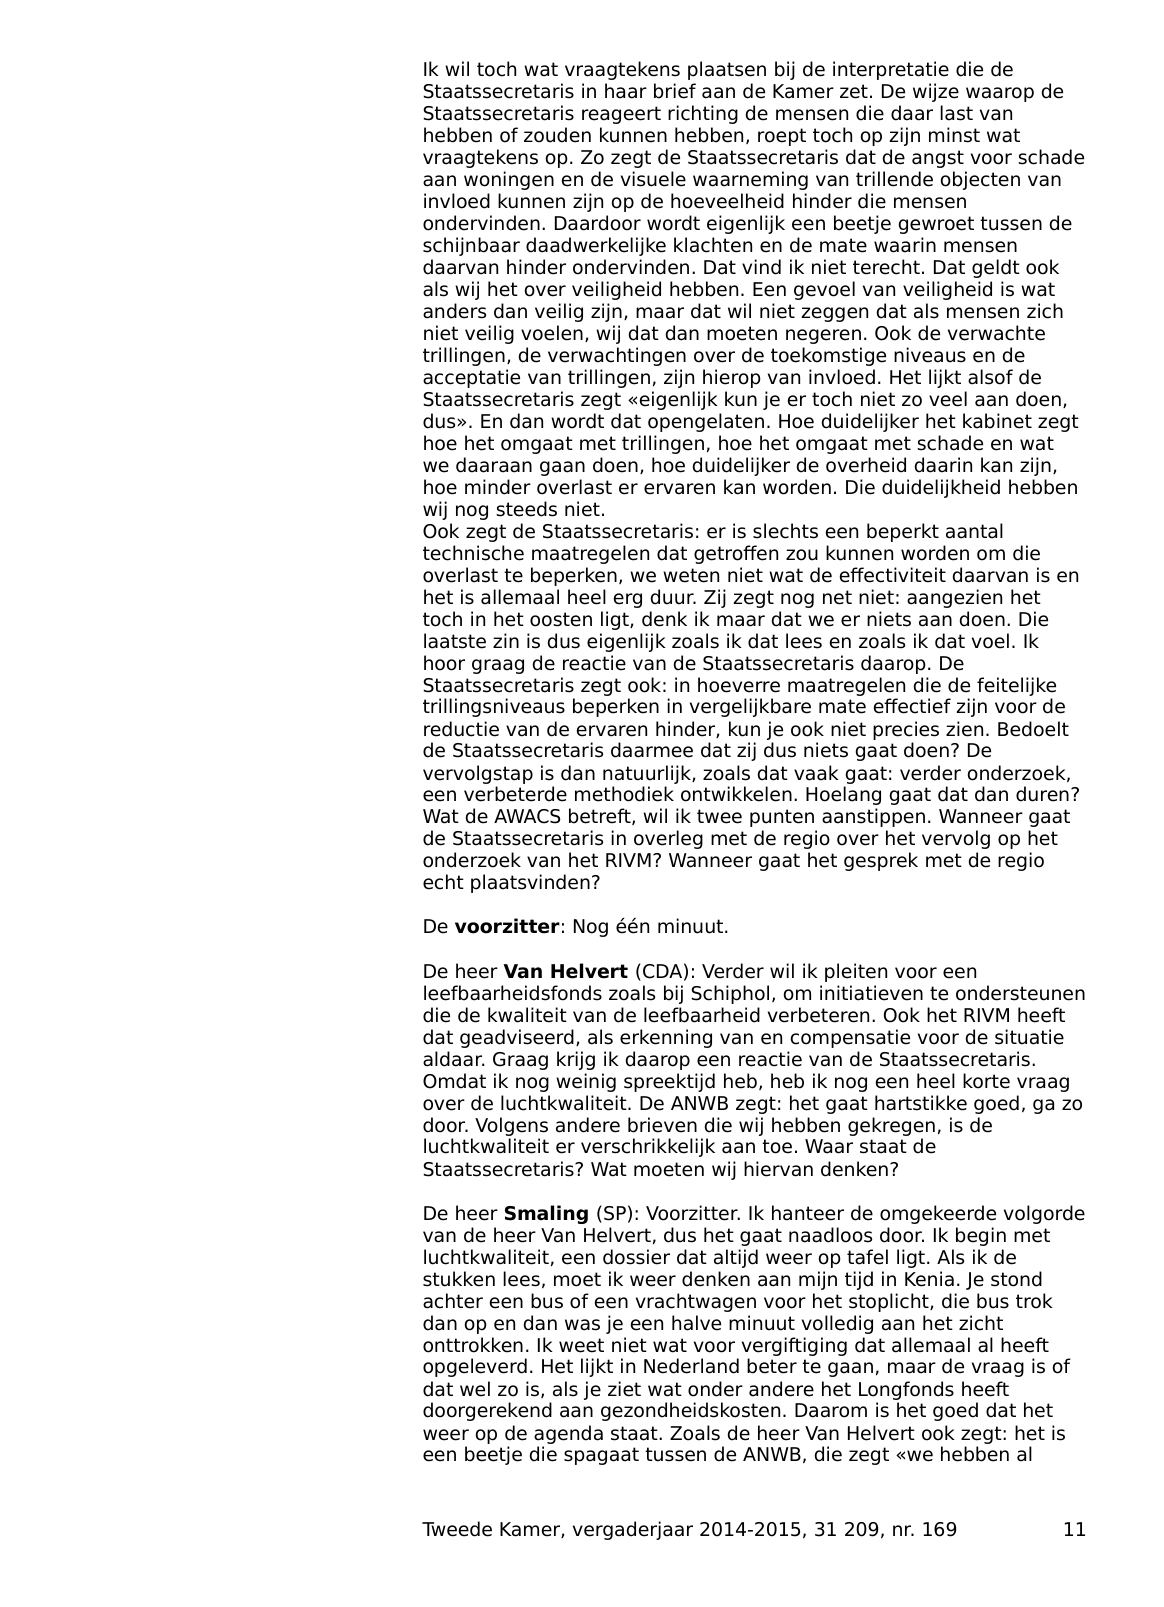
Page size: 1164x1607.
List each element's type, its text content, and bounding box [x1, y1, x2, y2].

text Omdat ik nog weinig spreektijd heb, heb ik nog een heel korte vraag over de luchtkwaliteit. De ANWB zegt: het gaat hartstikke goed, ga zo door. Volgens andere brieven die wij hebben gekregen, is de luchtkwaliteit er verschrikkelijk aan toe. Waar staat de Staatssecretaris? Wat moeten wij hiervan denken? [422, 1071, 1087, 1180]
text Ik wil toch wat vraagtekens plaatsen bij de interpretatie die de Staatssecretaris in haar brief aan de Kamer zet. De wijze waarop de Staatssecretaris reageert richting de mensen die daar last van hebben of zouden kunnen hebben, roept toch op zijn minst wat vraagtekens op. Zo zegt de Staatssecretaris dat de angst voor schade aan woningen en de visuele waarneming van trillende objecten van invloed kunnen zijn op de hoeveelheid hinder die mensen ondervinden. Daardoor wordt eigenlijk een beetje gewroet tussen de schijnbaar daadwerkelijke klachten en de mate waarin mensen daarvan hinder ondervinden. Dat vind ik niet terecht. Dat geldt ook als wij het over veiligheid hebben. Een gevoel van veiligheid is wat anders dan veilig zijn, maar dat wil niet zeggen dat als mensen zich niet veilig voelen, wij dat dan moeten negeren. Ook de verwachte trillingen, de verwachtingen over de toekomstige niveaus en de acceptatie van trillingen, zijn hierop van invloed. Het lijkt alsof de Staatssecretaris zegt «eigenlijk kun je er toch niet zo veel aan doen, dus». En dan wordt dat opengelaten. Hoe duidelijker het kabinet zegt hoe het omgaat met trillingen, hoe het omgaat met schade en wat we daaraan gaan doen, hoe duidelijker de overheid daarin kan zijn, hoe minder overlast er ervaren kan worden. Die duidelijkheid hebben wij nog steeds niet. [422, 59, 1087, 521]
text Wat de AWACS betreft, wil ik twee punten aanstippen. Wanneer gaat de Staatssecretaris in overleg met de regio over het vervolg op het onderzoek van het RIVM? Wanneer gaat het gesprek met de regio echt plaatsvinden? [422, 806, 1087, 894]
text Ook zegt de Staatssecretaris: er is slechts een beperkt aantal technische maatregelen dat getroffen zou kunnen worden om die overlast te beperken, we weten niet wat de effectiviteit daarvan is en het is allemaal heel erg duur. Zij zegt nog net niet: aangezien het toch in het oosten ligt, denk ik maar dat we er niets aan doen. Die laatste zin is dus eigenlijk zoals ik dat lees en zoals ik dat voel. Ik hoor graag de reactie van de Staatssecretaris daarop. De Staatssecretaris zegt ook: in hoeverre maatregelen die de feitelijke trillingsniveaus beperken in vergelijkbare mate effectief zijn voor de reductie van de ervaren hinder, kun je ook niet precies zien. Bedoelt de Staatssecretaris daarmee dat zij dus niets gaat doen? De vervolgstap is dan natuurlijk, zoals dat vaak gaat: verder onderzoek, een verbeterde methodiek ontwikkelen. Hoelang gaat dat dan duren? [422, 521, 1087, 806]
text De voorzitter: Nog één minuut. [422, 916, 1087, 938]
text De heer Van Helvert (CDA): Verder wil ik pleiten voor een leefbaarheidsfonds zoals bij Schiphol, om initiatieven te ondersteunen die de kwaliteit van de leefbaarheid verbeteren. Ook het RIVM heeft dat geadviseerd, als erkenning van en compensatie voor de situatie aldaar. Graag krijg ik daarop een reactie van de Staatssecretaris. [422, 961, 1087, 1071]
text De heer Smaling (SP): Voorzitter. Ik hanteer de omgekeerde volgorde van de heer Van Helvert, dus het gaat naadloos door. Ik begin met luchtkwaliteit, een dossier dat altijd weer op tafel ligt. Als ik de stukken lees, moet ik weer denken aan mijn tijd in Kenia. Je stond achter een bus of een vrachtwagen voor het stoplicht, die bus trok dan op en dan was je een halve minuut volledig aan het zicht onttrokken. Ik weet niet wat voor vergiftiging dat allemaal al heeft opgeleverd. Het lijkt in Nederland beter te gaan, maar de vraag is of dat wel zo is, als je ziet wat onder andere het Longfonds heeft doorgerekend aan gezondheidskosten. Daarom is het goed dat het weer op de agenda staat. Zoals de heer Van Helvert ook zegt: het is een beetje die spagaat tussen de ANWB, die zegt «we hebben al [422, 1203, 1087, 1466]
